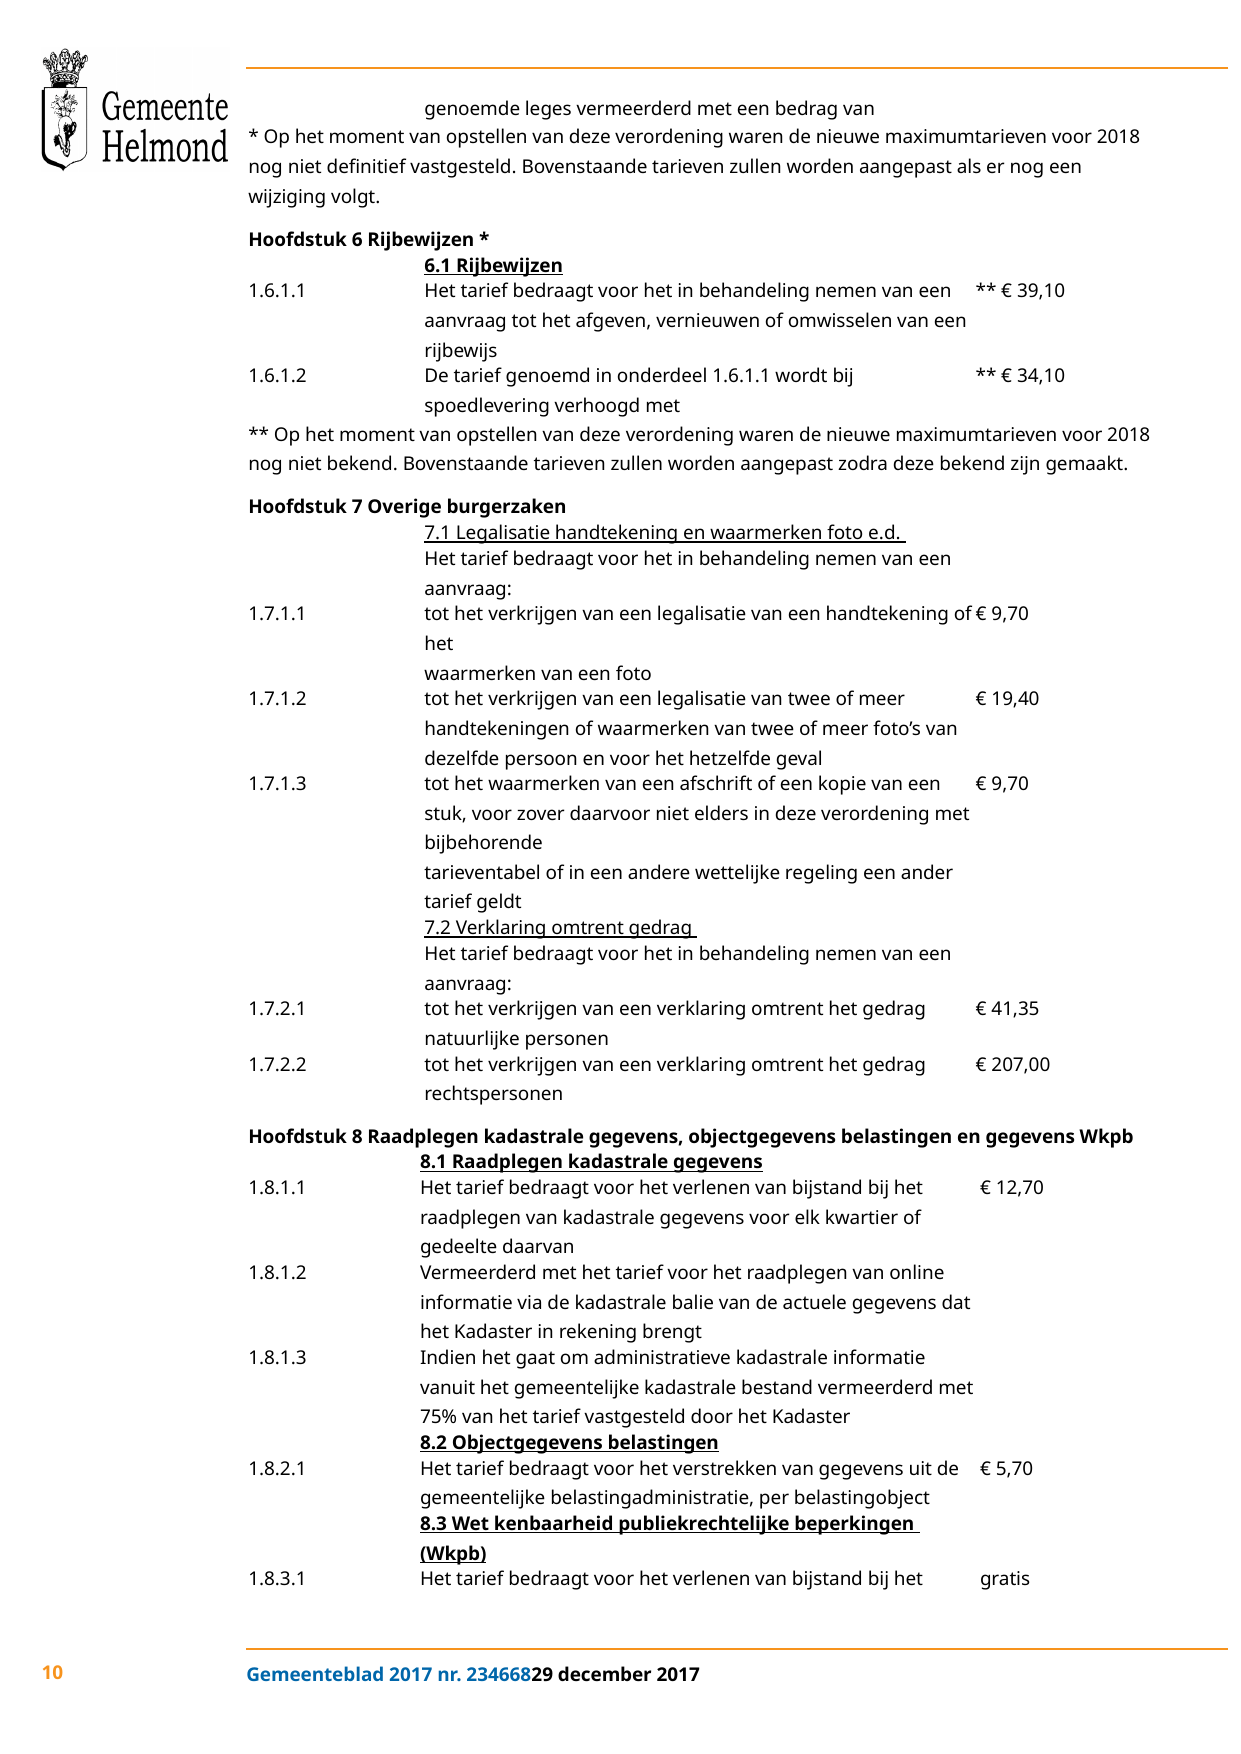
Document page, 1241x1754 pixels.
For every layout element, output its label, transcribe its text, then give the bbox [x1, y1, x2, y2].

table_cell [975, 95, 1152, 121]
picture [41, 47, 231, 172]
table_header [248, 252, 424, 278]
table_cell € 41,35 [975, 996, 1152, 1051]
table_cell 7.2 Verklaring omtrent gedrag [424, 915, 975, 940]
table_cell [248, 545, 424, 601]
table_cell tot het verkrijgen van een legalisatie van twee of meer handtekeningen of waarmerken van twee of meer foto’s van dezelfde persoon en voor het hetzelfde geval [424, 686, 975, 770]
table_cell tot het waarmerken van een afschrift of een kopie van een stuk, voor zover daarvoor niet elders in deze verordening met bijbehorende tarieventabel of in een andere wettelijke regeling een ander tarief geldt [424, 770, 975, 914]
text ** Op het moment van opstellen van deze verordening waren de nieuwe maximumtarieven voor 2018 nog niet bekend. Bovenstaande tarieven zullen worden aangepast zodra deze bekend zijn gemaakt. [248, 421, 1152, 476]
table_header [980, 1149, 1152, 1174]
table_cell tot het verkrijgen van een verklaring omtrent het gedrag rechtspersonen [424, 1051, 975, 1106]
table_cell 1.8.3.1 [248, 1566, 420, 1591]
table_cell Het tarief bedraagt voor het verlenen van bijstand bij het raadplegen van kadastrale gegevens voor elk kwartier of gedeelte daarvan [420, 1175, 980, 1259]
text Hoofdstuk 7 Overige burgerzaken [248, 494, 1152, 519]
table_cell Het tarief bedraagt voor het verlenen van bijstand bij het [420, 1566, 980, 1591]
table_cell Het tarief bedraagt voor het verstrekken van gegevens uit de gemeentelijke belastingadministratie, per belastingobject [420, 1455, 980, 1510]
table_header [248, 520, 424, 545]
table_cell 1.7.2.1 [248, 996, 424, 1051]
table_cell [980, 1510, 1152, 1566]
table_header 7.1 Legalisatie handtekening en waarmerken foto e.d. [424, 520, 975, 545]
table_cell 1.8.2.1 [248, 1455, 420, 1510]
table_cell Vermeerderd met het tarief voor het raadplegen van online informatie via de kadastrale balie van de actuele gegevens dat het Kadaster in rekening brengt [420, 1259, 980, 1344]
text * Op het moment van opstellen van deze verordening waren de nieuwe maximumtarieven voor 2018 nog niet definitief vastgesteld. Bovenstaande tarieven zullen worden aangepast als er nog een wijziging volgt. [248, 124, 1152, 209]
table_cell [248, 95, 424, 121]
table_cell 1.7.2.2 [248, 1051, 424, 1106]
table_cell Het tarief bedraagt voor het in behandeling nemen van een aanvraag: [424, 545, 975, 601]
table_cell [980, 1344, 1152, 1429]
table_cell tot het verkrijgen van een legalisatie van een handtekening of het waarmerken van een foto [424, 601, 975, 686]
table_cell 1.7.1.1 [248, 601, 424, 686]
table_cell 1.7.1.2 [248, 686, 424, 770]
table_cell De tarief genoemd in onderdeel 1.6.1.1 wordt bij spoedlevering verhoogd met [424, 363, 975, 418]
table_cell € 12,70 [980, 1175, 1152, 1259]
table_cell [975, 915, 1152, 940]
table_cell 1.8.1.2 [248, 1259, 420, 1344]
table_cell tot het verkrijgen van een verklaring omtrent het gedrag natuurlijke personen [424, 996, 975, 1051]
text Hoofdstuk 6 Rijbewijzen * [248, 226, 1152, 252]
table_cell Indien het gaat om administratieve kadastrale informatie vanuit het gemeentelijke kadastrale bestand vermeerderd met 75% van het tarief vastgesteld door het Kadaster [420, 1344, 980, 1429]
table_header [248, 1149, 420, 1174]
table_header 6.1 Rijbewijzen [424, 252, 975, 278]
table_header [975, 252, 1152, 278]
table_cell 8.2 Objectgegevens belastingen [420, 1429, 980, 1455]
table_cell [975, 545, 1152, 601]
table_cell gratis [980, 1566, 1152, 1591]
table_cell Het tarief bedraagt voor het in behandeling nemen van een aanvraag tot het afgeven, vernieuwen of omwisselen van een rijbewijs [424, 278, 975, 362]
table_header [975, 520, 1152, 545]
table_cell [248, 1429, 420, 1455]
table_cell 1.7.1.3 [248, 770, 424, 914]
table_cell € 9,70 [975, 601, 1152, 686]
table_cell ** € 39,10 [975, 278, 1152, 362]
table_header 8.1 Raadplegen kadastrale gegevens [420, 1149, 980, 1174]
table_cell ** € 34,10 [975, 363, 1152, 418]
table_cell [980, 1259, 1152, 1344]
table_cell genoemde leges vermeerderd met een bedrag van [424, 95, 975, 121]
table_cell [248, 1510, 420, 1566]
table_cell [248, 915, 424, 940]
table_cell 1.8.1.3 [248, 1344, 420, 1429]
table_cell Het tarief bedraagt voor het in behandeling nemen van een aanvraag: [424, 940, 975, 996]
table_cell € 19,40 [975, 686, 1152, 770]
text Hoofdstuk 8 Raadplegen kadastrale gegevens, objectgegevens belastingen en gegevens Wkpb [248, 1123, 1152, 1149]
table_cell 8.3 Wet kenbaarheid publiekrechtelijke beperkingen (Wkpb) [420, 1510, 980, 1566]
table_cell 1.8.1.1 [248, 1175, 420, 1259]
table_cell [248, 940, 424, 996]
table_cell 1.6.1.2 [248, 363, 424, 418]
table_cell € 5,70 [980, 1455, 1152, 1510]
table_cell [980, 1429, 1152, 1455]
table_cell [975, 940, 1152, 996]
table_cell 1.6.1.1 [248, 278, 424, 362]
table_cell € 207,00 [975, 1051, 1152, 1106]
table_cell € 9,70 [975, 770, 1152, 914]
